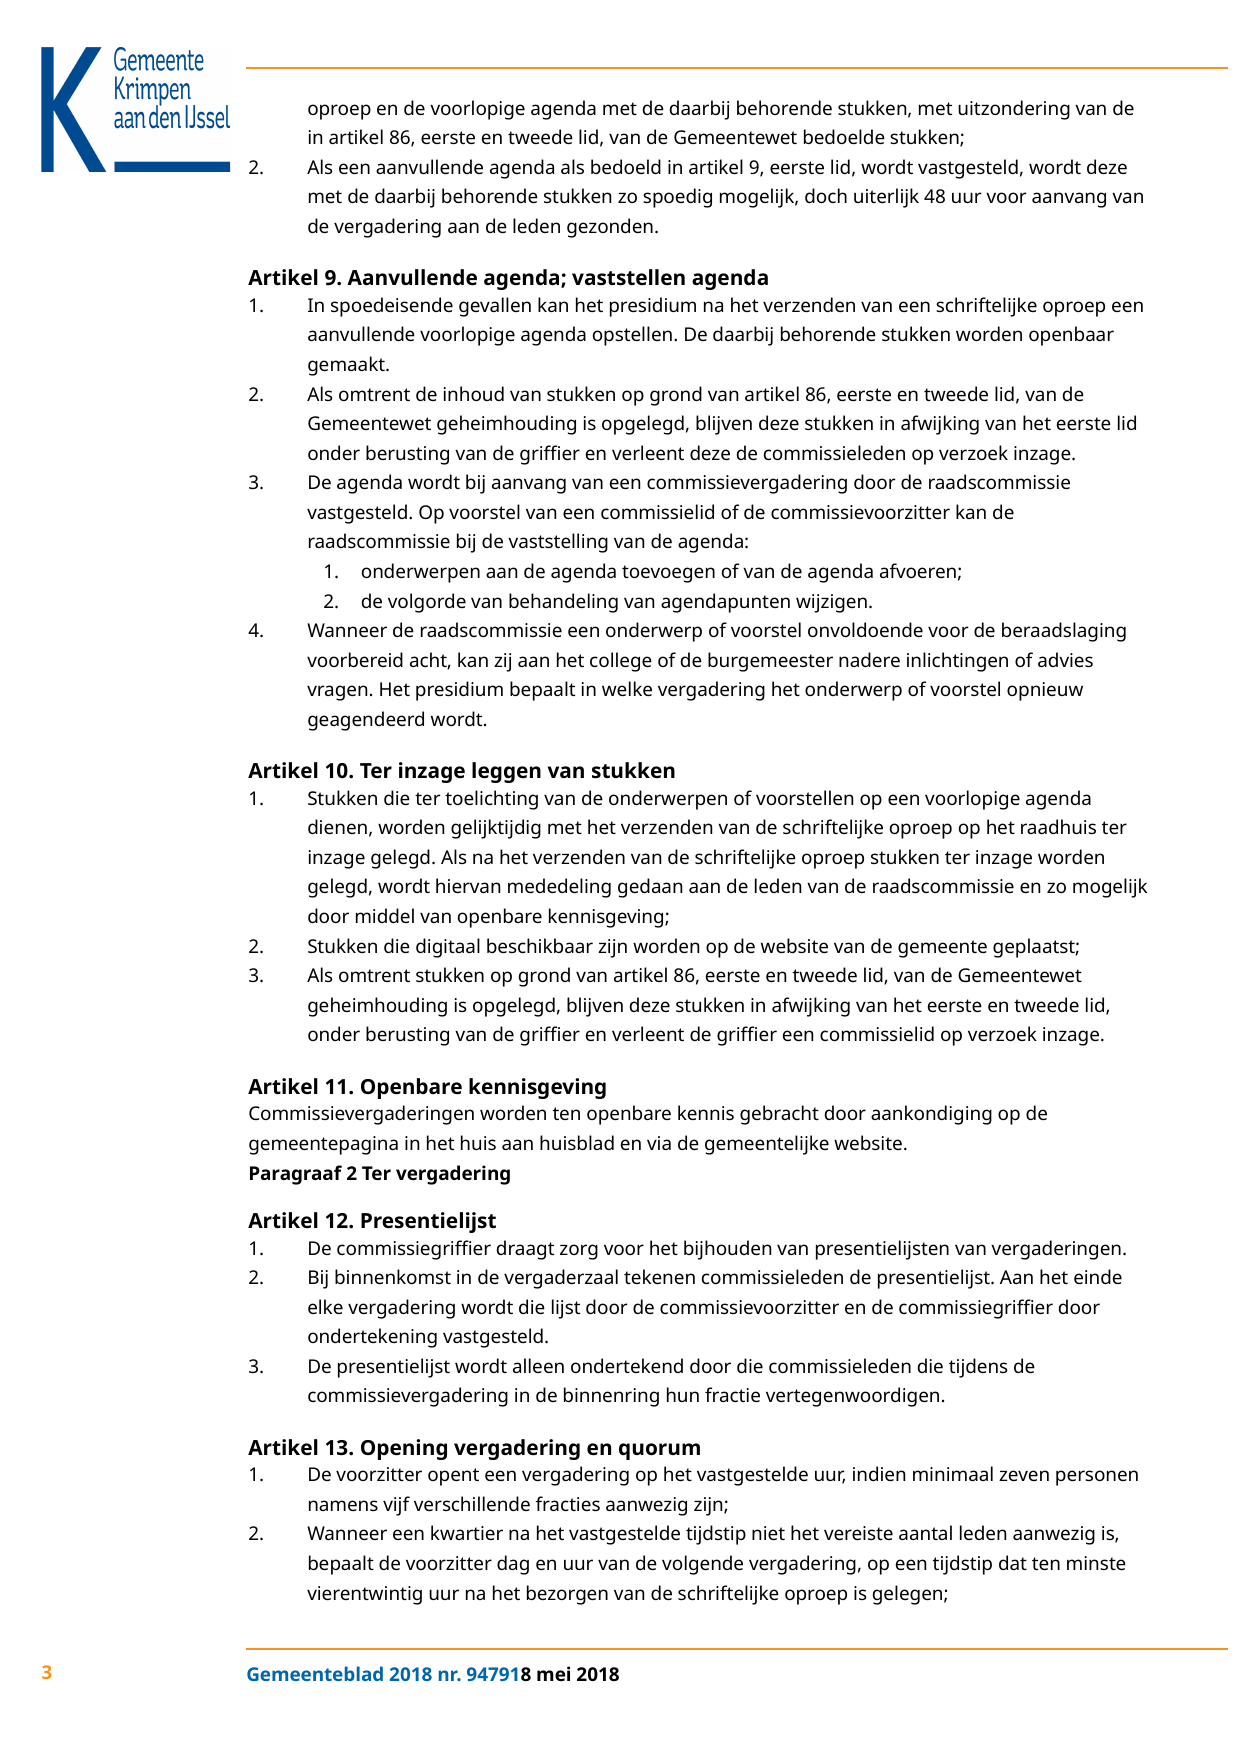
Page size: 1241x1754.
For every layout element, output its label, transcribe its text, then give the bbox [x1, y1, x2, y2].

text Artikel 9. Aanvullende agenda; vaststellen agenda [248, 263, 1152, 292]
list De commissiegriffier draagt zorg voor het bijhouden van presentielijsten van vergaderingen. [248, 1235, 1152, 1260]
text Artikel 10. Ter inzage leggen van stukken [248, 757, 1152, 785]
list de volgorde van behandeling van agendapunten wijzigen. [323, 588, 1152, 613]
list Als omtrent stukken op grond van artikel 86, eerste en tweede lid, van de Gemeentewet geheimhouding is opgelegd, blijven deze stukken in afwijking van het eerste en tweede lid, onder berusting van de griffier en verleent de griffier een commissielid op verzoek inzage. [248, 962, 1152, 1047]
list Stukken die digitaal beschikbaar zijn worden op de website van de gemeente geplaatst; [248, 933, 1152, 959]
list De presentielijst wordt alleen ondertekend door die commissieleden die tijdens de commissievergadering in de binnenring hun fractie vertegenwoordigen. [248, 1353, 1152, 1408]
list Bij binnenkomst in de vergaderzaal tekenen commissieleden de presentielijst. Aan het einde elke vergadering wordt die lijst door de commissievoorzitter en de commissiegriffier door ondertekening vastgesteld. [248, 1264, 1152, 1349]
list onderwerpen aan de agenda toevoegen of van de agenda afvoeren; [323, 558, 1152, 584]
list Wanneer een kwartier na het vastgestelde tijdstip niet het vereiste aantal leden aanwezig is, bepaalt de voorzitter dag en uur van de volgende vergadering, op een tijdstip dat ten minste vierentwintig uur na het bezorgen van de schriftelijke oproep is gelegen; [248, 1521, 1152, 1606]
list Wanneer de raadscommissie een onderwerp of voorstel onvoldoende voor de beraadslaging voorbereid acht, kan zij aan het college of de burgemeester nadere inlichtingen of advies vragen. Het presidium bepaalt in welke vergadering het onderwerp of voorstel opnieuw geagendeerd wordt. [248, 617, 1152, 732]
text Artikel 13. Opening vergadering en quorum [248, 1433, 1152, 1461]
text Artikel 12. Presentielijst [248, 1206, 1152, 1235]
text Paragraaf 2 Ter vergadering [248, 1160, 1152, 1185]
text Commissievergaderingen worden ten openbare kennis gebracht door aankondiging op de gemeentepagina in het huis aan huisblad en via de gemeentelijke website. [248, 1101, 1152, 1156]
list Als omtrent de inhoud van stukken op grond van artikel 86, eerste en tweede lid, van de Gemeentewet geheimhouding is opgelegd, blijven deze stukken in afwijking van het eerste lid onder berusting van de griffier en verleent deze de commissieleden op verzoek inzage. [248, 381, 1152, 466]
text Artikel 11. Openbare kennisgeving [248, 1072, 1152, 1101]
list In spoedeisende gevallen kan het presidium na het verzenden van een schriftelijke oproep een aanvullende voorlopige agenda opstellen. De daarbij behorende stukken worden openbaar gemaakt. [248, 292, 1152, 377]
list Als een aanvullende agenda als bedoeld in artikel 9, eerste lid, wordt vastgesteld, wordt deze met de daarbij behorende stukken zo spoedig mogelijk, doch uiterlijk 48 uur voor aanvang van de vergadering aan de leden gezonden. [248, 154, 1152, 239]
list De agenda wordt bij aanvang van een commissievergadering door de raadscommissie vastgesteld. Op voorstel van een commissielid of de commissievoorzitter kan de raadscommissie bij de vaststelling van de agenda: [248, 469, 1152, 554]
list Stukken die ter toelichting van de onderwerpen of voorstellen op een voorlopige agenda dienen, worden gelijktijdig met het verzenden van de schriftelijke oproep op het raadhuis ter inzage gelegd. Als na het verzenden van de schriftelijke oproep stukken ter inzage worden gelegd, wordt hiervan mededeling gedaan aan de leden van de raadscommissie en zo mogelijk door middel van openbare kennisgeving; [248, 785, 1152, 929]
picture [41, 47, 231, 172]
list De voorzitter opent een vergadering op het vastgestelde uur, indien minimaal zeven personen namens vijf verschillende fracties aanwezig zijn; [248, 1461, 1152, 1517]
list oproep en de voorlopige agenda met de daarbij behorende stukken, met uitzondering van de in artikel 86, eerste en tweede lid, van de Gemeentewet bedoelde stukken; [248, 95, 1152, 150]
